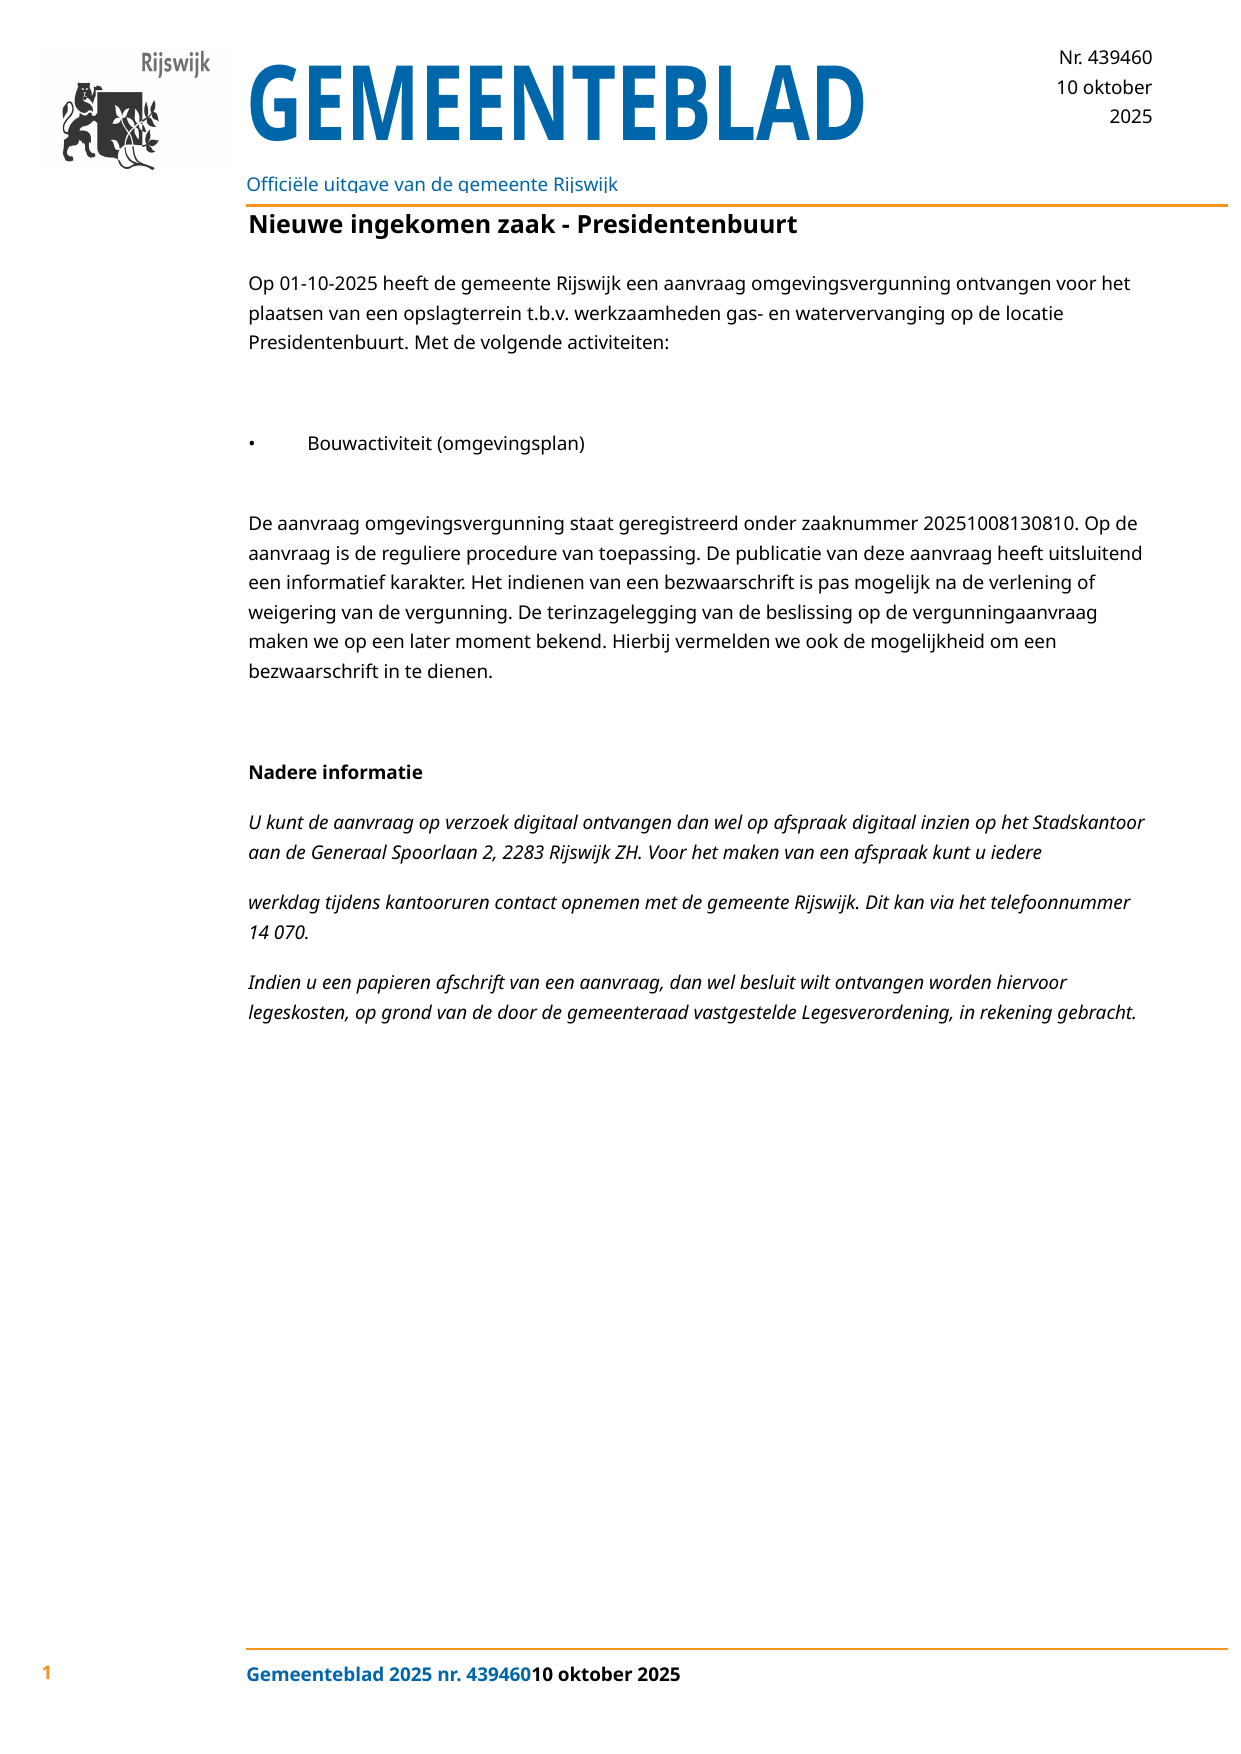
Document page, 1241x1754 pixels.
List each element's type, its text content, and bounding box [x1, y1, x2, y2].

text Nadere informatie [248, 759, 1152, 785]
text De aanvraag omgevingsvergunning staat geregistreerd onder zaaknummer 20251008130810. Op de aanvraag is de reguliere procedure van toepassing. De publicatie van deze aanvraag heeft uitsluitend een informatief karakter. Het indienen van een bezwaarschrift is pas mogelijk na de verlening of weigering van de vergunning. De terinzagelegging van de beslissing op de vergunningaanvraag maken we op een later moment bekend. Hierbij vermelden we ook de mogelijkheid om een bezwaarschrift in te dienen. [248, 510, 1152, 684]
text U kunt de aanvraag op verzoek digitaal ontvangen dan wel op afspraak digitaal inzien op het Stadskantoor aan de Generaal Spoorlaan 2, 2283 Rijswijk ZH. Voor het maken van een afspraak kunt u iedere [248, 809, 1152, 865]
text Indien u een papieren afschrift van een aanvraag, dan wel besluit wilt ontvangen worden hiervoor legeskosten, op grond van de door de gemeenteraad vastgestelde Legesverordening, in rekening gebracht. [248, 969, 1152, 1025]
text Op 01-10-2025 heeft de gemeente Rijswijk een aanvraag omgevingsvergunning ontvangen voor het plaatsen van een opslagterrein t.b.v. werkzaamheden gas- en watervervanging op de locatie Presidentenbuurt. Met de volgende activiteiten: [248, 270, 1152, 355]
text Nieuwe ingekomen zaak - Presidentenbuurt [248, 207, 1152, 241]
picture [41, 47, 231, 172]
text werkdag tijdens kantooruren contact opnemen met de gemeente Rijswijk. Dit kan via het telefoonnummer 14 070. [248, 889, 1152, 945]
list Bouwactiviteit (omgevingsplan) [248, 430, 1152, 456]
